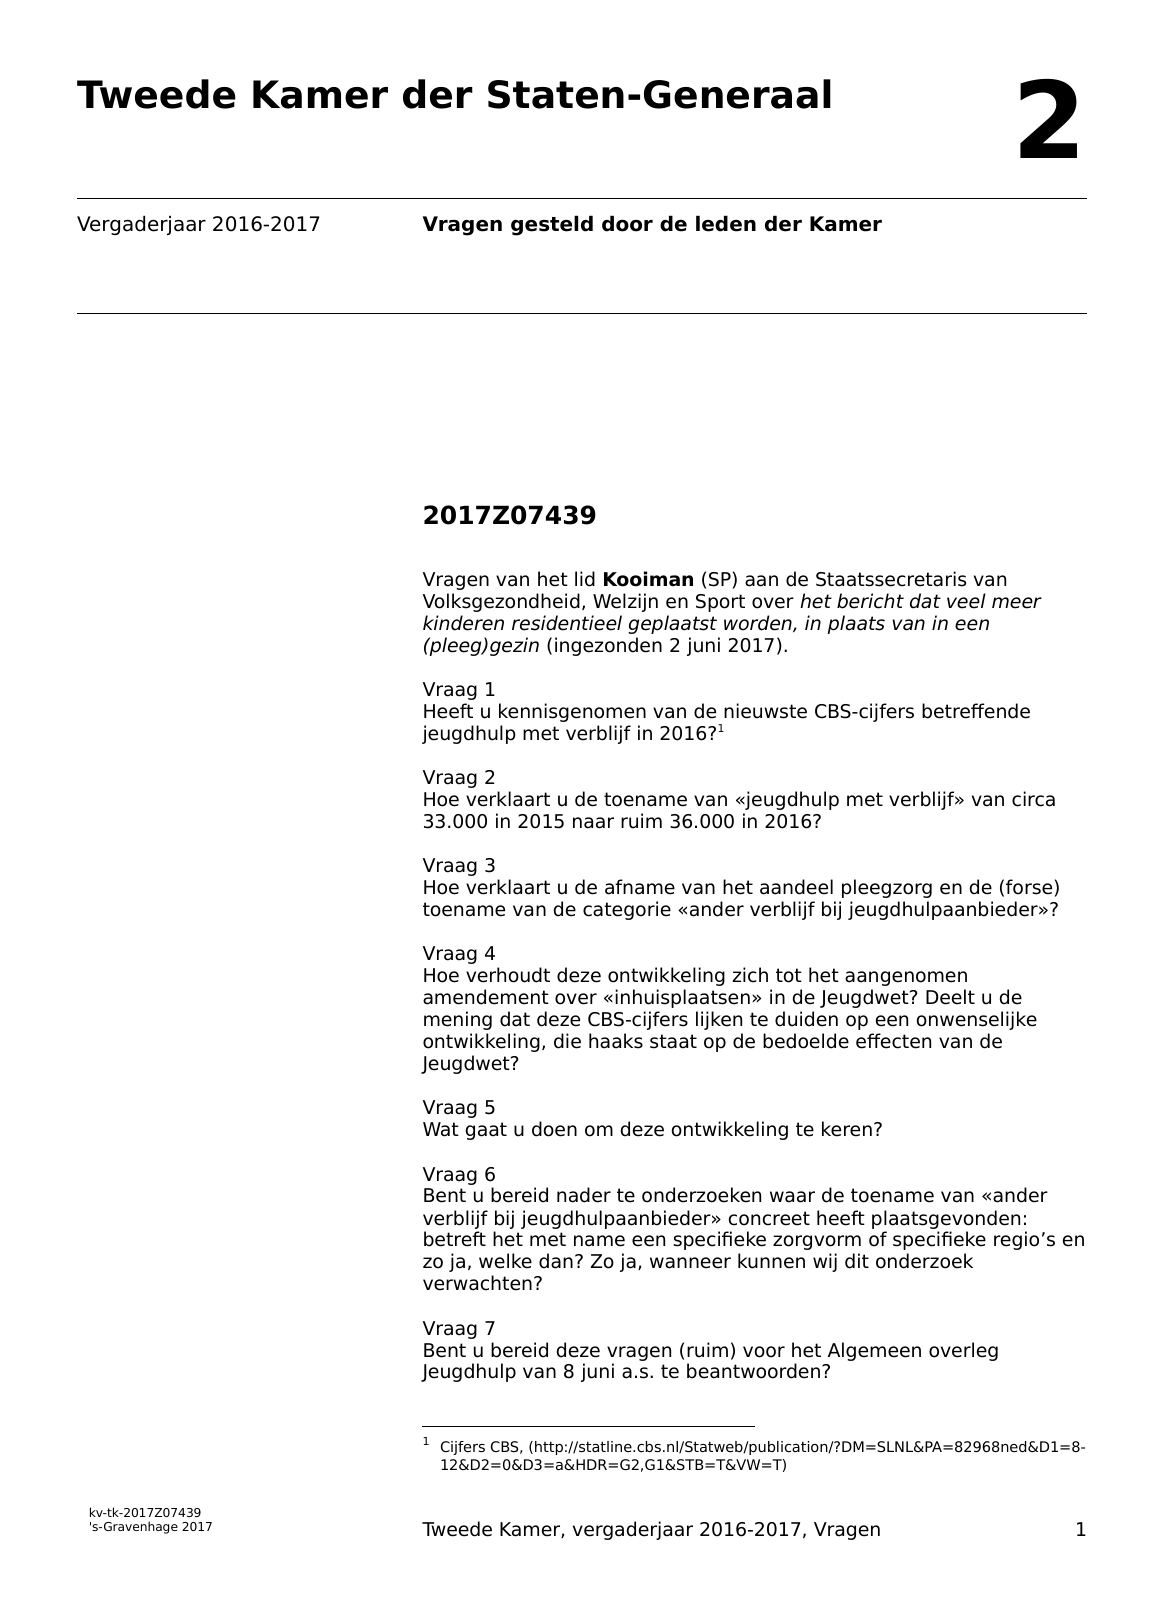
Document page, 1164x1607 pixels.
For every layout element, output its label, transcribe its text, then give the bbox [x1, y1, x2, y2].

table_cell Vergaderjaar 2016-2017 [77, 199, 422, 313]
text Vraag 7 [422, 1317, 1087, 1339]
table_header Tweede Kamer der Staten-Generaal [77, 59, 886, 198]
text Hoe verhoudt deze ontwikkeling zich tot het aangenomen amendement over «inhuisplaatsen» in de Jeugdwet? Deelt u de mening dat deze CBS-cijfers lijken te duiden op een onwenselijke ontwikkeling, die haaks staat op de bedoelde effecten van de Jeugdwet? [422, 965, 1087, 1075]
text 2017Z07439 [422, 501, 1087, 531]
text Hoe verklaart u de afname van het aandeel pleegzorg en de (forse) toename van de categorie «ander verblijf bij jeugdhulpaanbieder»? [422, 877, 1087, 921]
text Vraag 1 [422, 679, 1087, 701]
table_cell Vragen gesteld door de leden der Kamer [422, 199, 1087, 313]
text 's-Gravenhage 2017 [88, 1520, 323, 1534]
text Vraag 5 [422, 1097, 1087, 1119]
text Heeft u kennisgenomen van de nieuwste CBS-cijfers betreffende jeugdhulp met verblijf in 2016? [422, 701, 1087, 745]
text Hoe verklaart u de toename van «jeugdhulp met verblijf» van circa 33.000 in 2015 naar ruim 36.000 in 2016? [422, 789, 1087, 833]
text Vraag 3 [422, 855, 1087, 877]
text Cijfers CBS, (http://statline.cbs.nl/Statweb/publication/?DM=SLNL&PA=82968ned&D1=8-12&D2=0&D3=a&HDR=G2,G1&STB=T&VW=T) [422, 1435, 1087, 1474]
text kv-tk-2017Z07439 [88, 1506, 323, 1520]
text Wat gaat u doen om deze ontwikkeling te keren? [422, 1119, 1087, 1141]
text Vraag 6 [422, 1163, 1087, 1185]
text Bent u bereid deze vragen (ruim) voor het Algemeen overleg Jeugdhulp van 8 juni a.s. te beantwoorden? [422, 1339, 1087, 1383]
text Bent u bereid nader te onderzoeken waar de toename van «ander verblijf bij jeugdhulpaanbieder» concreet heeft plaatsgevonden: betreft het met name een specifieke zorgvorm of specifieke regio’s en zo ja, welke dan? Zo ja, wanneer kunnen wij dit onderzoek verwachten? [422, 1185, 1087, 1295]
text Vraag 2 [422, 767, 1087, 789]
text Vragen van het lid Kooiman (SP) aan de Staatssecretaris van Volksgezondheid, Welzijn en Sport over het bericht dat veel meer kinderen residentieel geplaatst worden, in plaats van in een (pleeg)gezin (ingezonden 2 juni 2017). [422, 569, 1087, 657]
table_header 2 [886, 59, 1087, 198]
text Vraag 4 [422, 943, 1087, 965]
